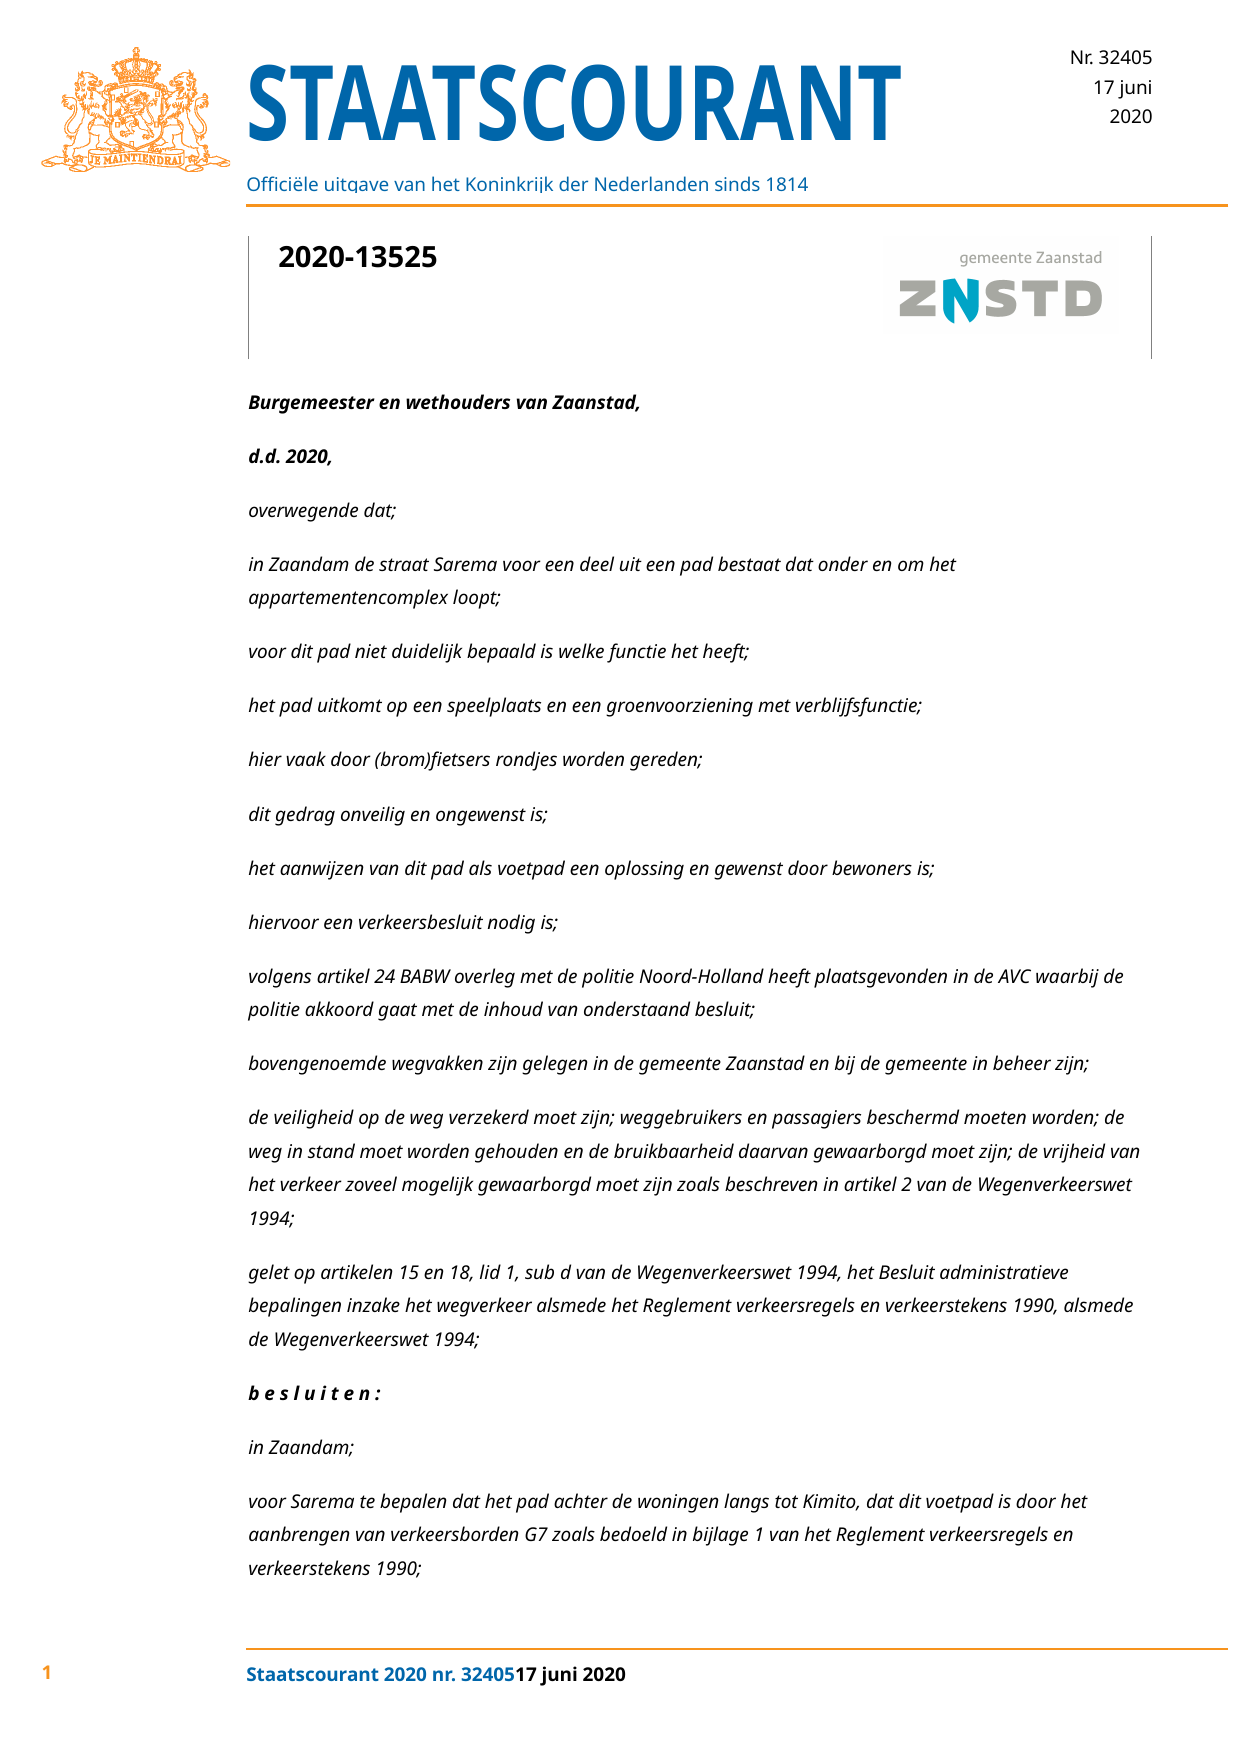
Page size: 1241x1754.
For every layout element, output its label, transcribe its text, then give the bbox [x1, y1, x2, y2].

text het aanwijzen van dit pad als voetpad een oplossing en gewenst door bewoners is; [248, 855, 1152, 881]
text dit gedrag onveilig en ongewenst is; [248, 801, 1152, 826]
text b e s l u i t e n : [248, 1380, 1152, 1406]
picture [882, 236, 1119, 334]
text in Zaandam; [248, 1434, 1152, 1459]
text bovengenoemde wegvakken zijn gelegen in de gemeente Zaanstad en bij de gemeente in beheer zijn; [248, 1050, 1152, 1076]
text hiervoor een verkeersbesluit nodig is; [248, 909, 1152, 934]
text d.d. 2020, [248, 443, 1152, 469]
table_header 2020-13525 [249, 236, 850, 359]
text voor dit pad niet duidelijk bepaald is welke functie het heeft; [248, 638, 1152, 664]
text voor Sarema te bepalen dat het pad achter de woningen langs tot Kimito, dat dit voetpad is door het aanbrengen van verkeersborden G7 zoals bedoeld in bijlage 1 van het Reglement verkeersregels en verkeerstekens 1990; [248, 1488, 1152, 1581]
text het pad uitkomt op een speelplaats en een groenvoorziening met verblijfsfunctie; [248, 693, 1152, 718]
text in Zaandam de straat Sarema voor een deel uit een pad bestaat dat onder en om het appartementencomplex loopt; [248, 551, 1152, 610]
picture [41, 47, 231, 172]
text gelet op artikelen 15 en 18, lid 1, sub d van de Wegenverkeerswet 1994, het Besluit administratieve bepalingen inzake het wegverkeer alsmede het Reglement verkeersregels en verkeerstekens 1990, alsmede de Wegenverkeerswet 1994; [248, 1259, 1152, 1351]
text volgens artikel 24 BABW overleg met de politie Noord-Holland heeft plaatsgevonden in de AVC waarbij de politie akkoord gaat met de inhoud van onderstaand besluit; [248, 963, 1152, 1022]
text de veiligheid op de weg verzekerd moet zijn; weggebruikers en passagiers beschermd moeten worden; de weg in stand moet worden gehouden en de bruikbaarheid daarvan gewaarborgd moet zijn; de vrijheid van het verkeer zoveel mogelijk gewaarborgd moet zijn zoals beschreven in artikel 2 van de Wegenverkeerswet 1994; [248, 1104, 1152, 1231]
table_header [850, 236, 1151, 359]
text overwegende dat; [248, 497, 1152, 523]
text Burgemeester en wethouders van Zaanstad, [248, 389, 1152, 414]
text hier vaak door (brom)fietsers rondjes worden gereden; [248, 747, 1152, 772]
